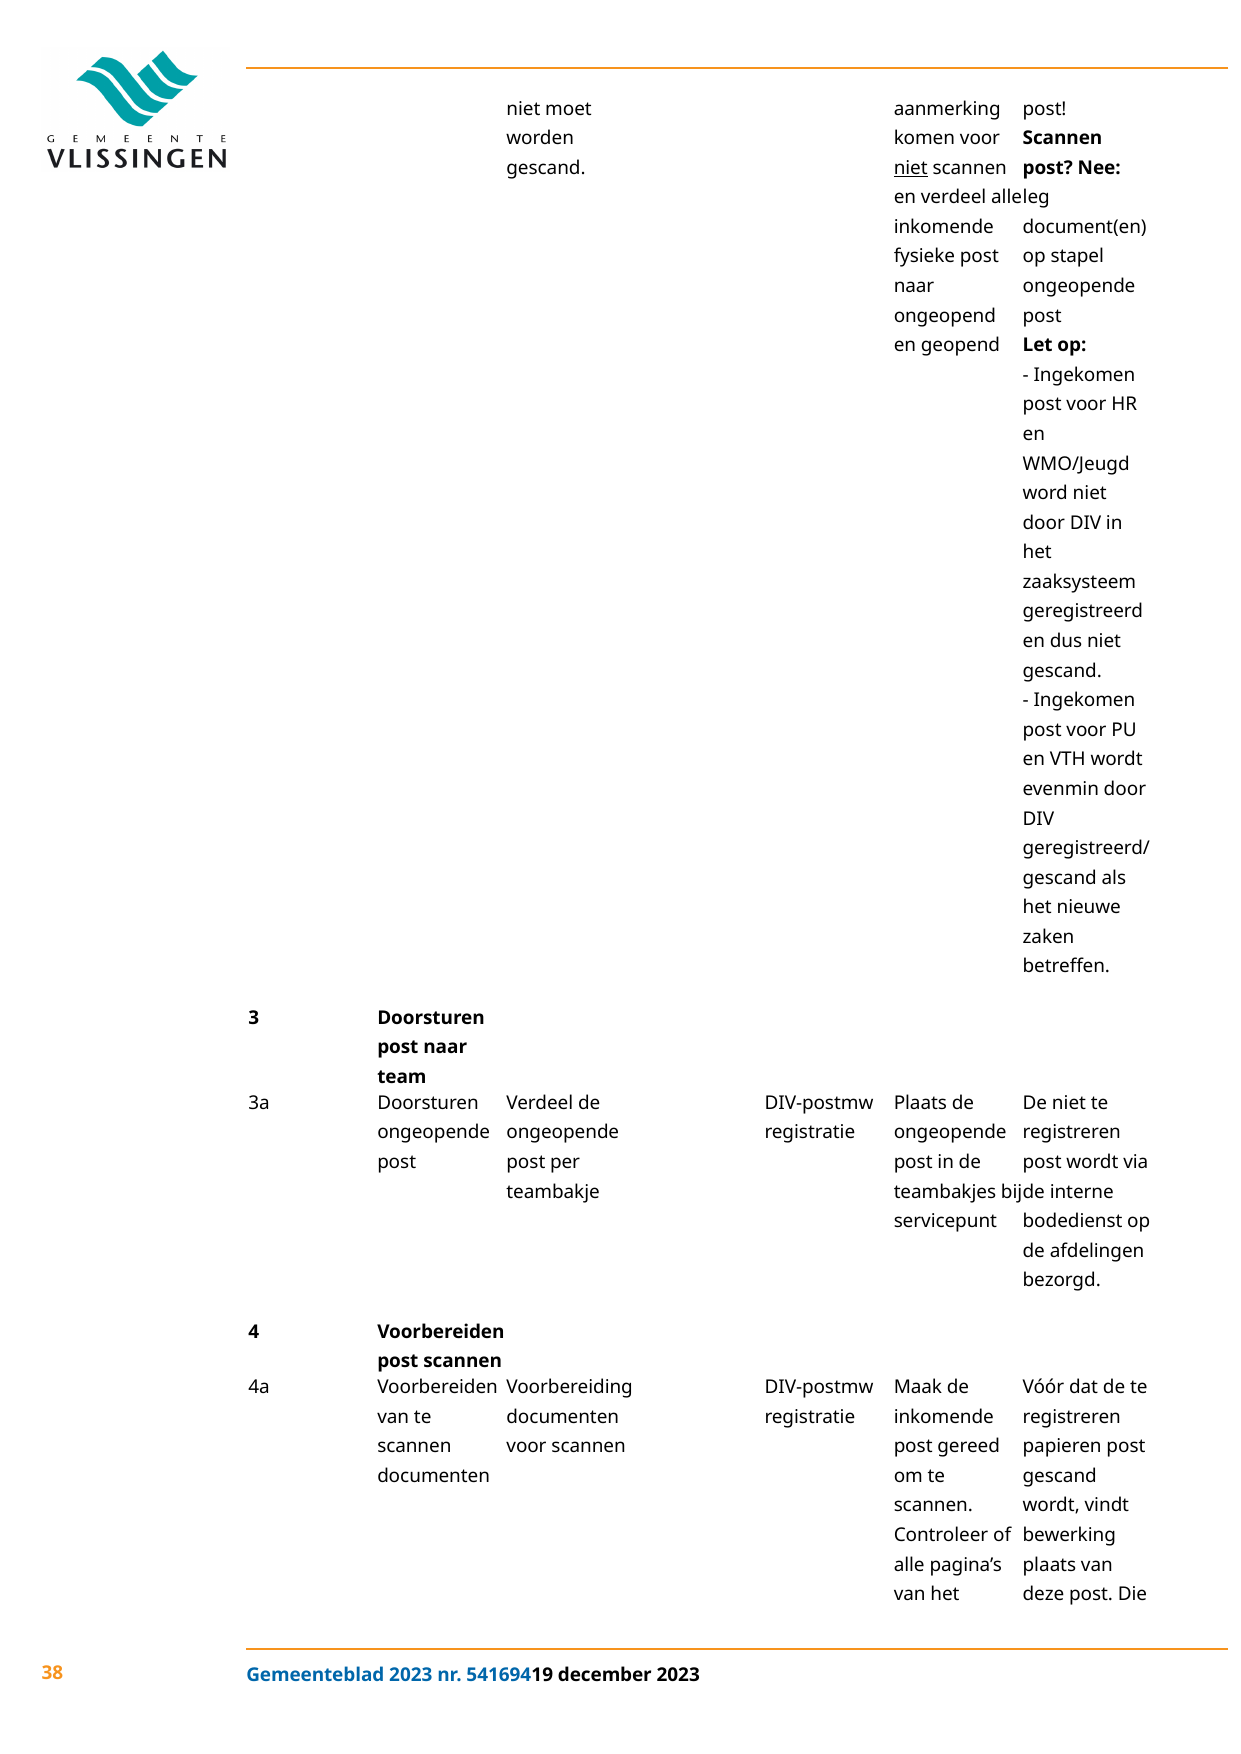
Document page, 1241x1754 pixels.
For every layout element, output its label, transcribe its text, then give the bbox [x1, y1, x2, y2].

table_cell Doorsturen ongeopende post [377, 1089, 506, 1292]
table_cell [764, 1004, 893, 1089]
table_cell [635, 1292, 764, 1318]
table_cell Plaats de ongeopende post in de teambakjes bij servicepunt [894, 1089, 1022, 1292]
table_cell 3 [248, 1004, 377, 1089]
table_cell Voorbereiden post scannen [377, 1318, 506, 1373]
table_cell aanmerking komen voor niet scannen en verdeel alle inkomende fysieke post naar ongeopend en geopend [894, 95, 1022, 978]
table_cell [764, 1318, 893, 1373]
table_cell [764, 979, 893, 1004]
table_cell [506, 1292, 635, 1318]
table_cell [248, 95, 377, 978]
table_cell [635, 95, 764, 978]
table_cell De niet te registreren post wordt via de interne bodedienst op de afdelingen bezorgd. [1023, 1089, 1152, 1292]
table_cell 4a [248, 1373, 377, 1606]
table_cell niet moet worden gescand. [506, 95, 635, 978]
table_cell [1023, 979, 1152, 1004]
table_cell [764, 95, 893, 978]
table_cell Verdeel de ongeopende post per teambakje [506, 1089, 635, 1292]
table_cell [248, 979, 377, 1004]
table_cell [764, 1292, 893, 1318]
table_cell [635, 1089, 764, 1292]
table_cell [894, 1004, 1022, 1089]
table_cell DIV-postmw registratie [764, 1373, 893, 1606]
table_cell [506, 1004, 635, 1089]
table_cell [377, 979, 506, 1004]
table_cell Maak de inkomende post gereed om te scannen. Controleer of alle pagina’s van het [894, 1373, 1022, 1606]
table_cell post! Scannen post? Nee: leg document(en) op stapel ongeopende post Let op: - Ingekomen post voor HR en WMO/Jeugd word niet door DIV in het zaaksysteem geregistreerd en dus niet gescand. - Ingekomen post voor PU en VTH wordt evenmin door DIV geregistreerd/gescand als het nieuwe zaken betreffen. [1023, 95, 1152, 978]
table_cell Vóór dat de te registreren papieren post gescand wordt, vindt bewerking plaats van deze post. Die [1023, 1373, 1152, 1606]
table_cell [635, 1373, 764, 1606]
table_cell [1023, 1318, 1152, 1373]
table_cell [894, 1318, 1022, 1373]
table_cell [506, 979, 635, 1004]
table_cell [377, 95, 506, 978]
table_cell [1023, 1292, 1152, 1318]
table_cell [248, 1292, 377, 1318]
picture [41, 47, 231, 172]
table_cell [635, 1004, 764, 1089]
table_cell 4 [248, 1318, 377, 1373]
table_cell [894, 979, 1022, 1004]
table_cell 3a [248, 1089, 377, 1292]
table_cell [635, 1318, 764, 1373]
table_cell Voorbereiden van te scannen documenten [377, 1373, 506, 1606]
table_cell [635, 979, 764, 1004]
table_cell Doorsturen post naar team [377, 1004, 506, 1089]
table_cell [894, 1292, 1022, 1318]
table_cell [377, 1292, 506, 1318]
table_cell Voorbereiding documenten voor scannen [506, 1373, 635, 1606]
table_cell DIV-postmw registratie [764, 1089, 893, 1292]
table_cell [1023, 1004, 1152, 1089]
table_cell [506, 1318, 635, 1373]
